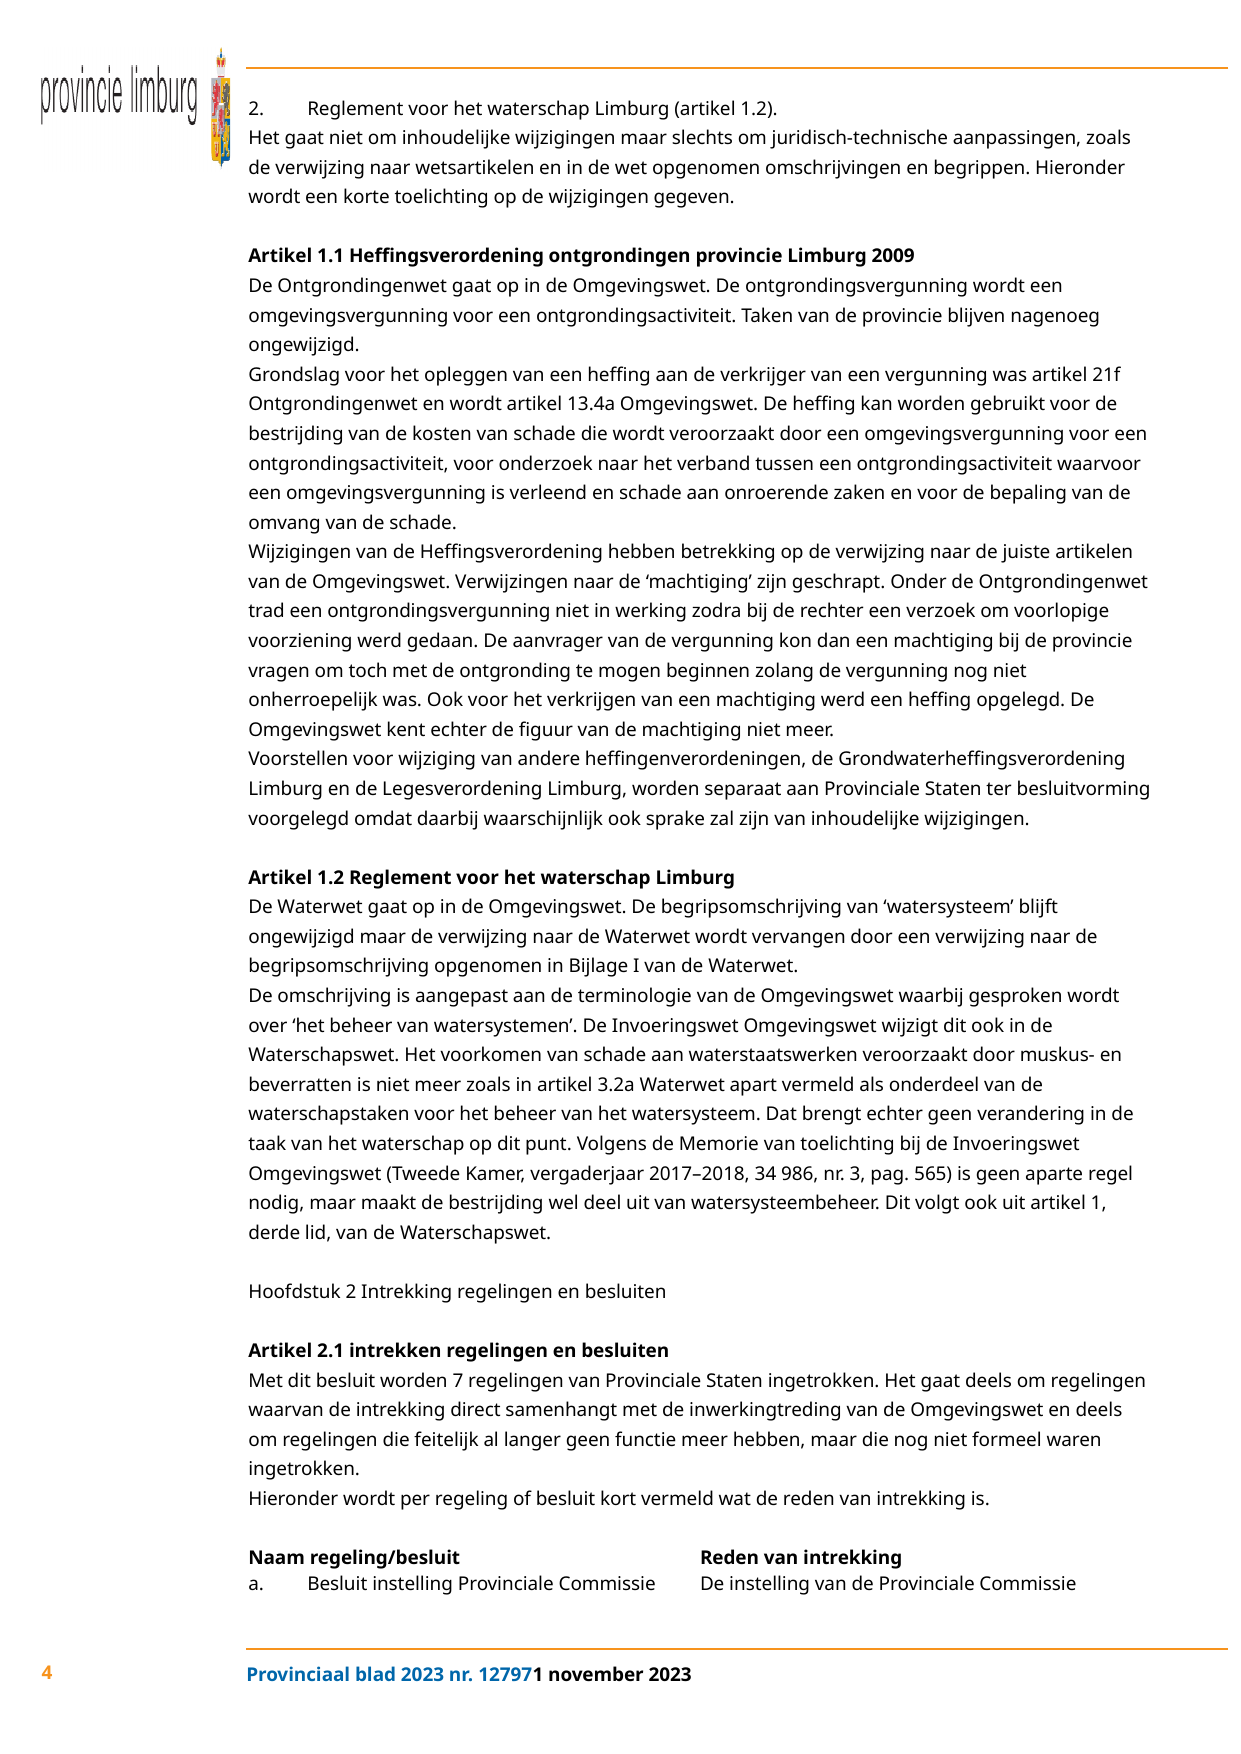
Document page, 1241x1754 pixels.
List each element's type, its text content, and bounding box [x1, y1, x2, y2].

text Grondslag voor het opleggen van een heffing aan de verkrijger van een vergunning was artikel 21f Ontgrondingenwet en wordt artikel 13.4a Omgevingswet. De heffing kan worden gebruikt voor de bestrijding van de kosten van schade die wordt veroorzaakt door een omgevingsvergunning voor een ontgrondingsactiviteit, voor onderzoek naar het verband tussen een ontgrondingsactiviteit waarvoor een omgevingsvergunning is verleend en schade aan onroerende zaken en voor de bepaling van de omvang van de schade. [248, 361, 1152, 535]
text Hoofdstuk 2 Intrekking regelingen en besluiten [248, 1278, 1152, 1304]
text De Ontgrondingenwet gaat op in de Omgevingswet. De ontgrondingsvergunning wordt een omgevingsvergunning voor een ontgrondingsactiviteit. Taken van de provincie blijven nagenoeg ongewijzigd. [248, 272, 1152, 357]
text Het gaat niet om inhoudelijke wijzigingen maar slechts om juridisch-technische aanpassingen, zoals de verwijzing naar wetsartikelen en in de wet opgenomen omschrijvingen en begrippen. Hieronder wordt een korte toelichting op de wijzigingen gegeven. [248, 124, 1152, 209]
table_cell Besluit instelling Provinciale Commissie [248, 1570, 700, 1596]
text Artikel 2.1 intrekken regelingen en besluiten [248, 1337, 1152, 1363]
table_header Naam regeling/besluit [248, 1545, 700, 1570]
text De omschrijving is aangepast aan de terminologie van de Omgevingswet waarbij gesproken wordt over ‘het beheer van watersystemen’. De Invoeringswet Omgevingswet wijzigt dit ook in de Waterschapswet. Het voorkomen van schade aan waterstaatswerken veroorzaakt door muskus- en beverratten is niet meer zoals in artikel 3.2a Waterwet apart vermeld als onderdeel van de waterschapstaken voor het beheer van het watersysteem. Dat brengt echter geen verandering in de taak van het waterschap op dit punt. Volgens de Memorie van toelichting bij de Invoeringswet Omgevingswet (Tweede Kamer, vergaderjaar 2017–2018, 34 986, nr. 3, pag. 565) is geen aparte regel nodig, maar maakt de bestrijding wel deel uit van watersysteembeheer. Dit volgt ook uit artikel 1, derde lid, van de Waterschapswet. [248, 982, 1152, 1245]
text Artikel 1.2 Reglement voor het waterschap Limburg [248, 864, 1152, 890]
text Met dit besluit worden 7 regelingen van Provinciale Staten ingetrokken. Het gaat deels om regelingen waarvan de intrekking direct samenhangt met de inwerkingtreding van de Omgevingswet en deels om regelingen die feitelijk al langer geen functie meer hebben, maar die nog niet formeel waren ingetrokken. [248, 1367, 1152, 1481]
text Artikel 1.1 Heffingsverordening ontgrondingen provincie Limburg 2009 [248, 243, 1152, 268]
text Wijzigingen van de Heffingsverordening hebben betrekking op de verwijzing naar de juiste artikelen van de Omgevingswet. Verwijzingen naar de ‘machtiging’ zijn geschrapt. Onder de Ontgrondingenwet trad een ontgrondingsvergunning niet in werking zodra bij de rechter een verzoek om voorlopige voorziening werd gedaan. De aanvrager van de vergunning kon dan een machtiging bij de provincie vragen om toch met de ontgronding te mogen beginnen zolang de vergunning nog niet onherroepelijk was. Ook voor het verkrijgen van een machtiging werd een heffing opgelegd. De Omgevingswet kent echter de figuur van de machtiging niet meer. [248, 538, 1152, 742]
table_cell De instelling van de Provinciale Commissie [700, 1570, 1152, 1596]
picture [41, 47, 231, 172]
list Reglement voor het waterschap Limburg (artikel 1.2). [248, 95, 1152, 121]
text Hieronder wordt per regeling of besluit kort vermeld wat de reden van intrekking is. [248, 1485, 1152, 1511]
text Voorstellen voor wijziging van andere heffingenverordeningen, de Grondwaterheffingsverordening Limburg en de Legesverordening Limburg, worden separaat aan Provinciale Staten ter besluitvorming voorgelegd omdat daarbij waarschijnlijk ook sprake zal zijn van inhoudelijke wijzigingen. [248, 746, 1152, 831]
text De Waterwet gaat op in de Omgevingswet. De begripsomschrijving van ‘watersysteem’ blijft ongewijzigd maar de verwijzing naar de Waterwet wordt vervangen door een verwijzing naar de begripsomschrijving opgenomen in Bijlage I van de Waterwet. [248, 893, 1152, 978]
table_header Reden van intrekking [700, 1545, 1152, 1570]
